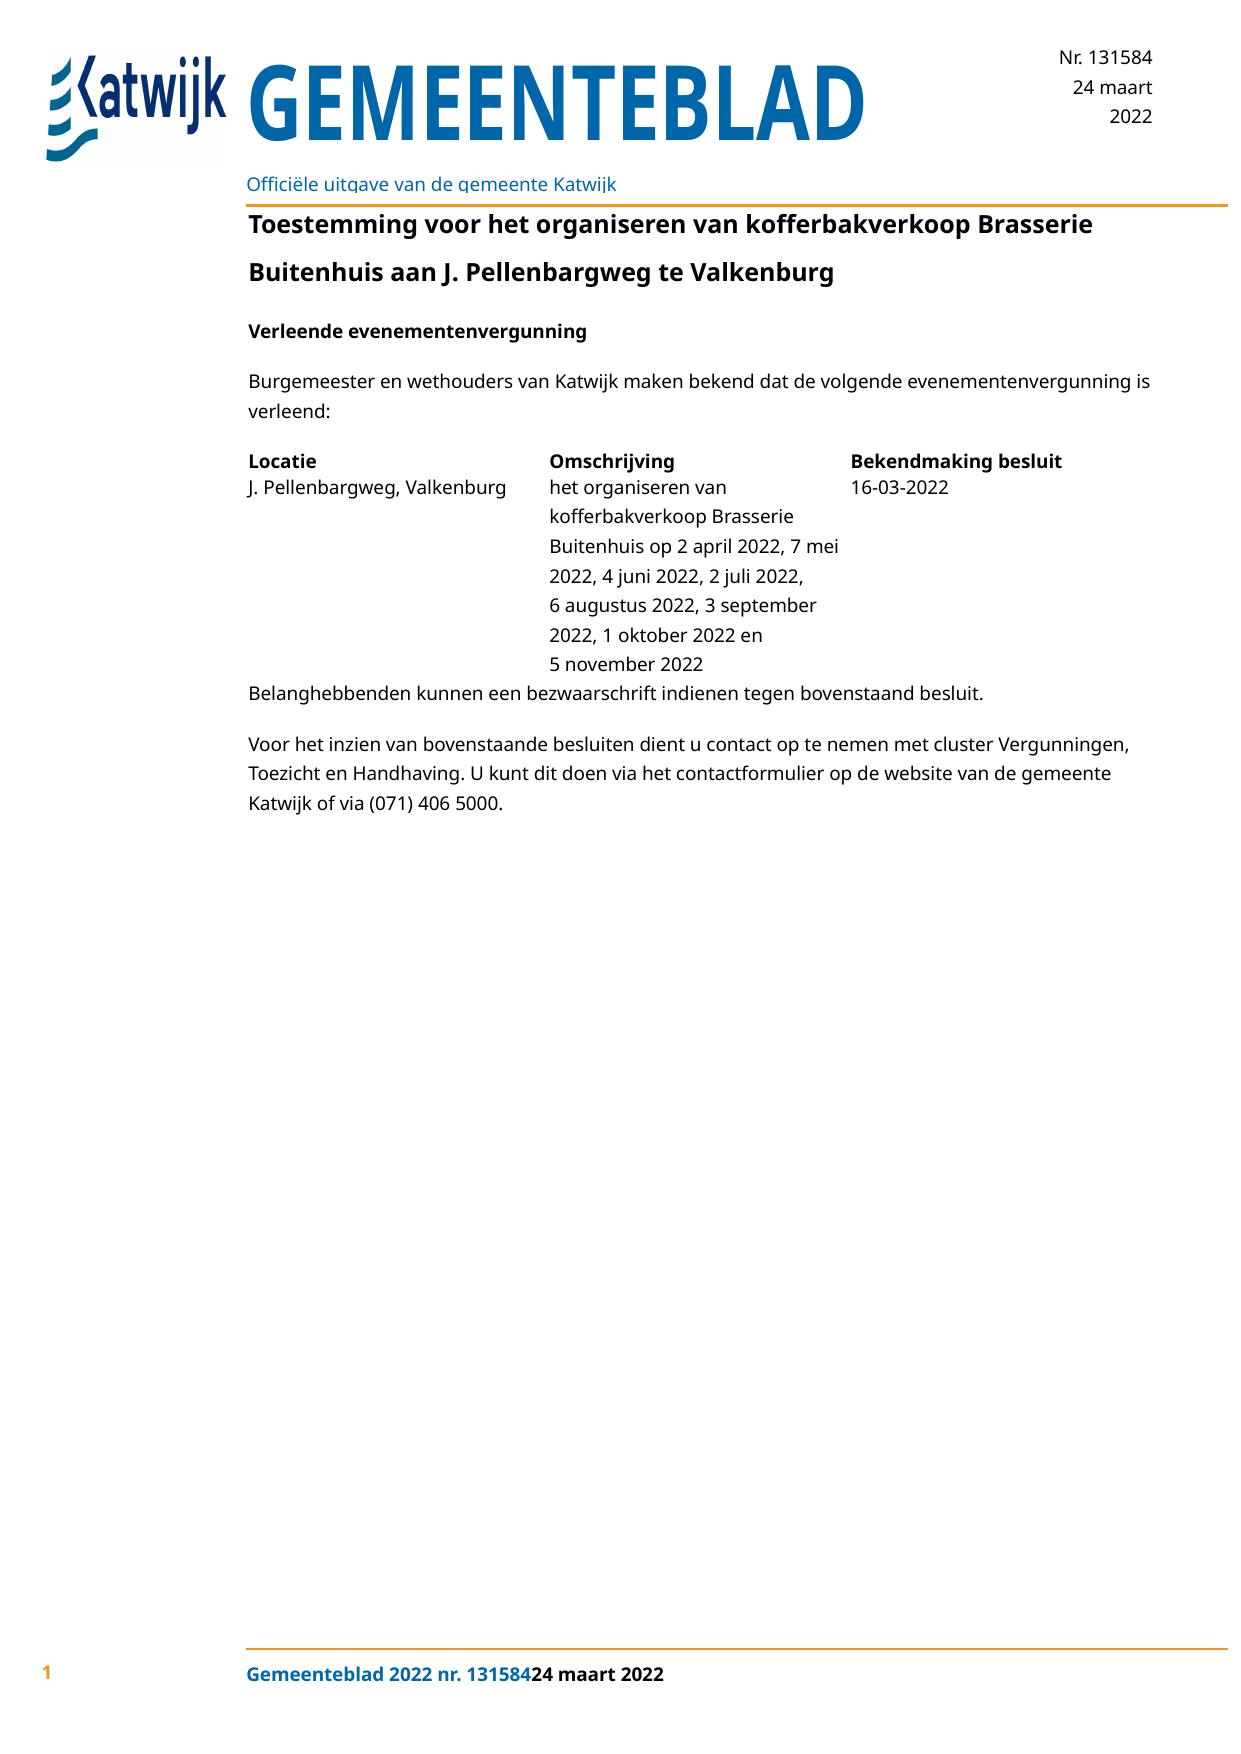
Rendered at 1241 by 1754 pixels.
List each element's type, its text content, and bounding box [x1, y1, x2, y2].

picture [41, 47, 231, 172]
text Burgemeester en wethouders van Katwijk maken bekend dat de volgende evenementenvergunning is verleend: [248, 368, 1152, 424]
table_cell J. Pellenbargweg, Valkenburg [248, 474, 549, 677]
text Verleende evenementenvergunning [248, 318, 1152, 344]
table_header Locatie [248, 449, 549, 474]
table_cell 16-03-2022 [850, 474, 1152, 677]
table_header Omschrijving [549, 449, 850, 474]
text Toestemming voor het organiseren van kofferbakverkoop Brasserie Buitenhuis aan J. Pellenbargweg te Valkenburg [248, 207, 1152, 288]
table_header Bekendmaking besluit [850, 449, 1152, 474]
text Voor het inzien van bovenstaande besluiten dient u contact op te nemen met cluster Vergunningen, Toezicht en Handhaving. U kunt dit doen via het contactformulier op de website van de gemeente Katwijk of via (071) 406 5000. [248, 731, 1152, 816]
table_cell het organiseren van kofferbakverkoop Brasserie Buitenhuis op 2 april 2022, 7 mei 2022, 4 juni 2022, 2 juli 2022, 6 augustus 2022, 3 september 2022, 1 oktober 2022 en 5 november 2022 [549, 474, 850, 677]
text Belanghebbenden kunnen een bezwaarschrift indienen tegen bovenstaand besluit. [248, 681, 1152, 706]
